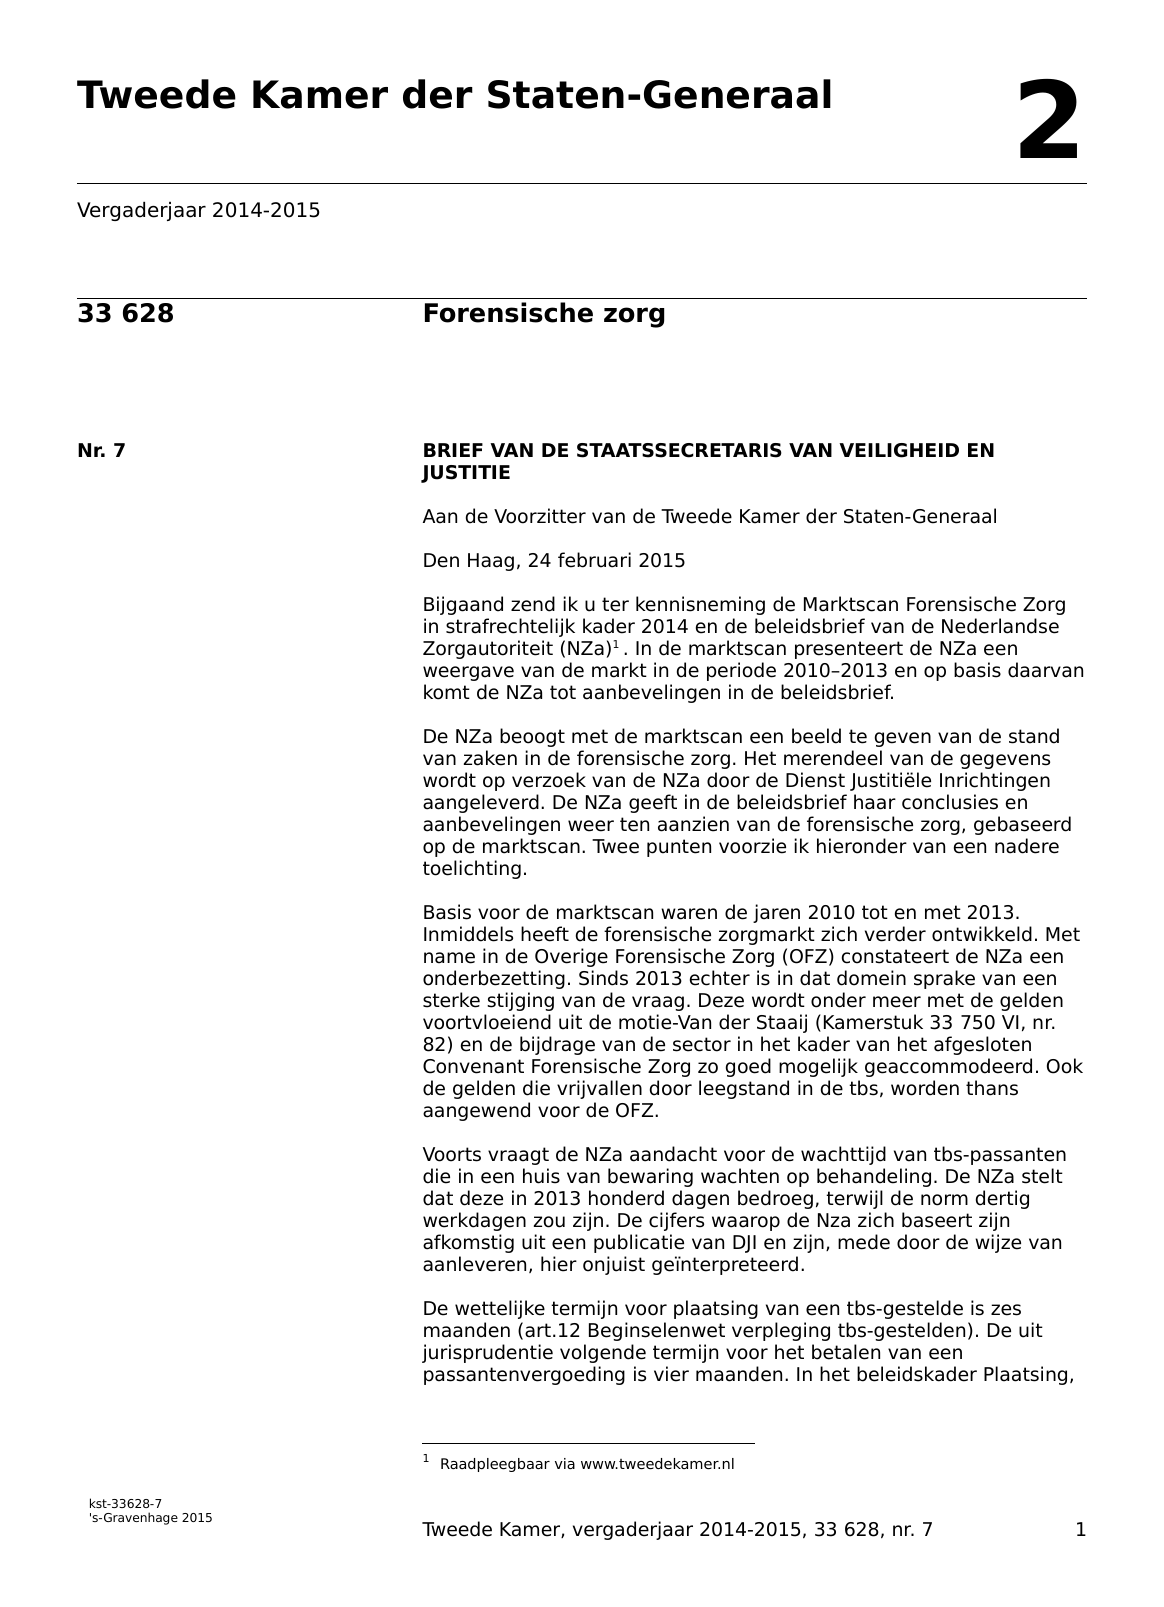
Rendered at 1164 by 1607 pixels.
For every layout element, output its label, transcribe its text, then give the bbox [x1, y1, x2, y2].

text Den Haag, 24 februari 2015 [422, 550, 1087, 572]
text Raadpleegbaar via www.tweedekamer.nl [422, 1452, 1087, 1474]
text Voorts vraagt de NZa aandacht voor de wachttijd van tbs-passanten die in een huis van bewaring wachten op behandeling. De NZa stelt dat deze in 2013 honderd dagen bedroeg, terwijl de norm dertig werkdagen zou zijn. De cijfers waarop de Nza zich baseert zijn afkomstig uit een publicatie van DJI en zijn, mede door de wijze van aanleveren, hier onjuist geïnterpreteerd. [422, 1144, 1087, 1276]
subtitle Nr. 7 BRIEF VAN DE STAATSSECRETARIS VAN VEILIGHEID EN JUSTITIE [77, 440, 1087, 484]
text De wettelijke termijn voor plaatsing van een tbs-gestelde is zes maanden (art.12 Beginselenwet verpleging tbs-gestelden). De uit jurisprudentie volgende termijn voor het betalen van een passantenvergoeding is vier maanden. In het beleidskader Plaatsing, [422, 1298, 1087, 1386]
subtitle 33 628 Forensische zorg [77, 299, 1087, 329]
text 's-Gravenhage 2015 [88, 1511, 323, 1525]
text De NZa beoogt met de marktscan een beeld te geven van de stand van zaken in de forensische zorg. Het merendeel van de gegevens wordt op verzoek van de NZa door de Dienst Justitiële Inrichtingen aangeleverd. De NZa geeft in de beleidsbrief haar conclusies en aanbevelingen weer ten aanzien van de forensische zorg, gebaseerd op de marktscan. Twee punten voorzie ik hieronder van een nadere toelichting. [422, 726, 1087, 880]
table_cell Vergaderjaar 2014-2015 [77, 184, 1087, 298]
table_header 2 [886, 59, 1087, 183]
table_header Tweede Kamer der Staten-Generaal [77, 59, 886, 183]
text Basis voor de marktscan waren de jaren 2010 tot en met 2013. Inmiddels heeft de forensische zorgmarkt zich verder ontwikkeld. Met name in de Overige Forensische Zorg (OFZ) constateert de NZa een onderbezetting. Sinds 2013 echter is in dat domein sprake van een sterke stijging van de vraag. Deze wordt onder meer met de gelden voortvloeiend uit de motie-Van der Staaij (Kamerstuk 33 750 VI, nr. 82) en de bijdrage van de sector in het kader van het afgesloten Convenant Forensische Zorg zo goed mogelijk geaccommodeerd. Ook de gelden die vrijvallen door leegstand in de tbs, worden thans aangewend voor de OFZ. [422, 902, 1087, 1122]
text Bijgaand zend ik u ter kennisneming de Marktscan Forensische Zorg in strafrechtelijk kader 2014 en de beleidsbrief van de Nederlandse Zorgautoriteit (NZa). In de marktscan presenteert de NZa een weergave van de markt in de periode 2010–2013 en op basis daarvan komt de NZa tot aanbevelingen in de beleidsbrief. [422, 594, 1087, 704]
text kst-33628-7 [88, 1497, 323, 1511]
text Aan de Voorzitter van de Tweede Kamer der Staten-Generaal [422, 506, 1087, 528]
